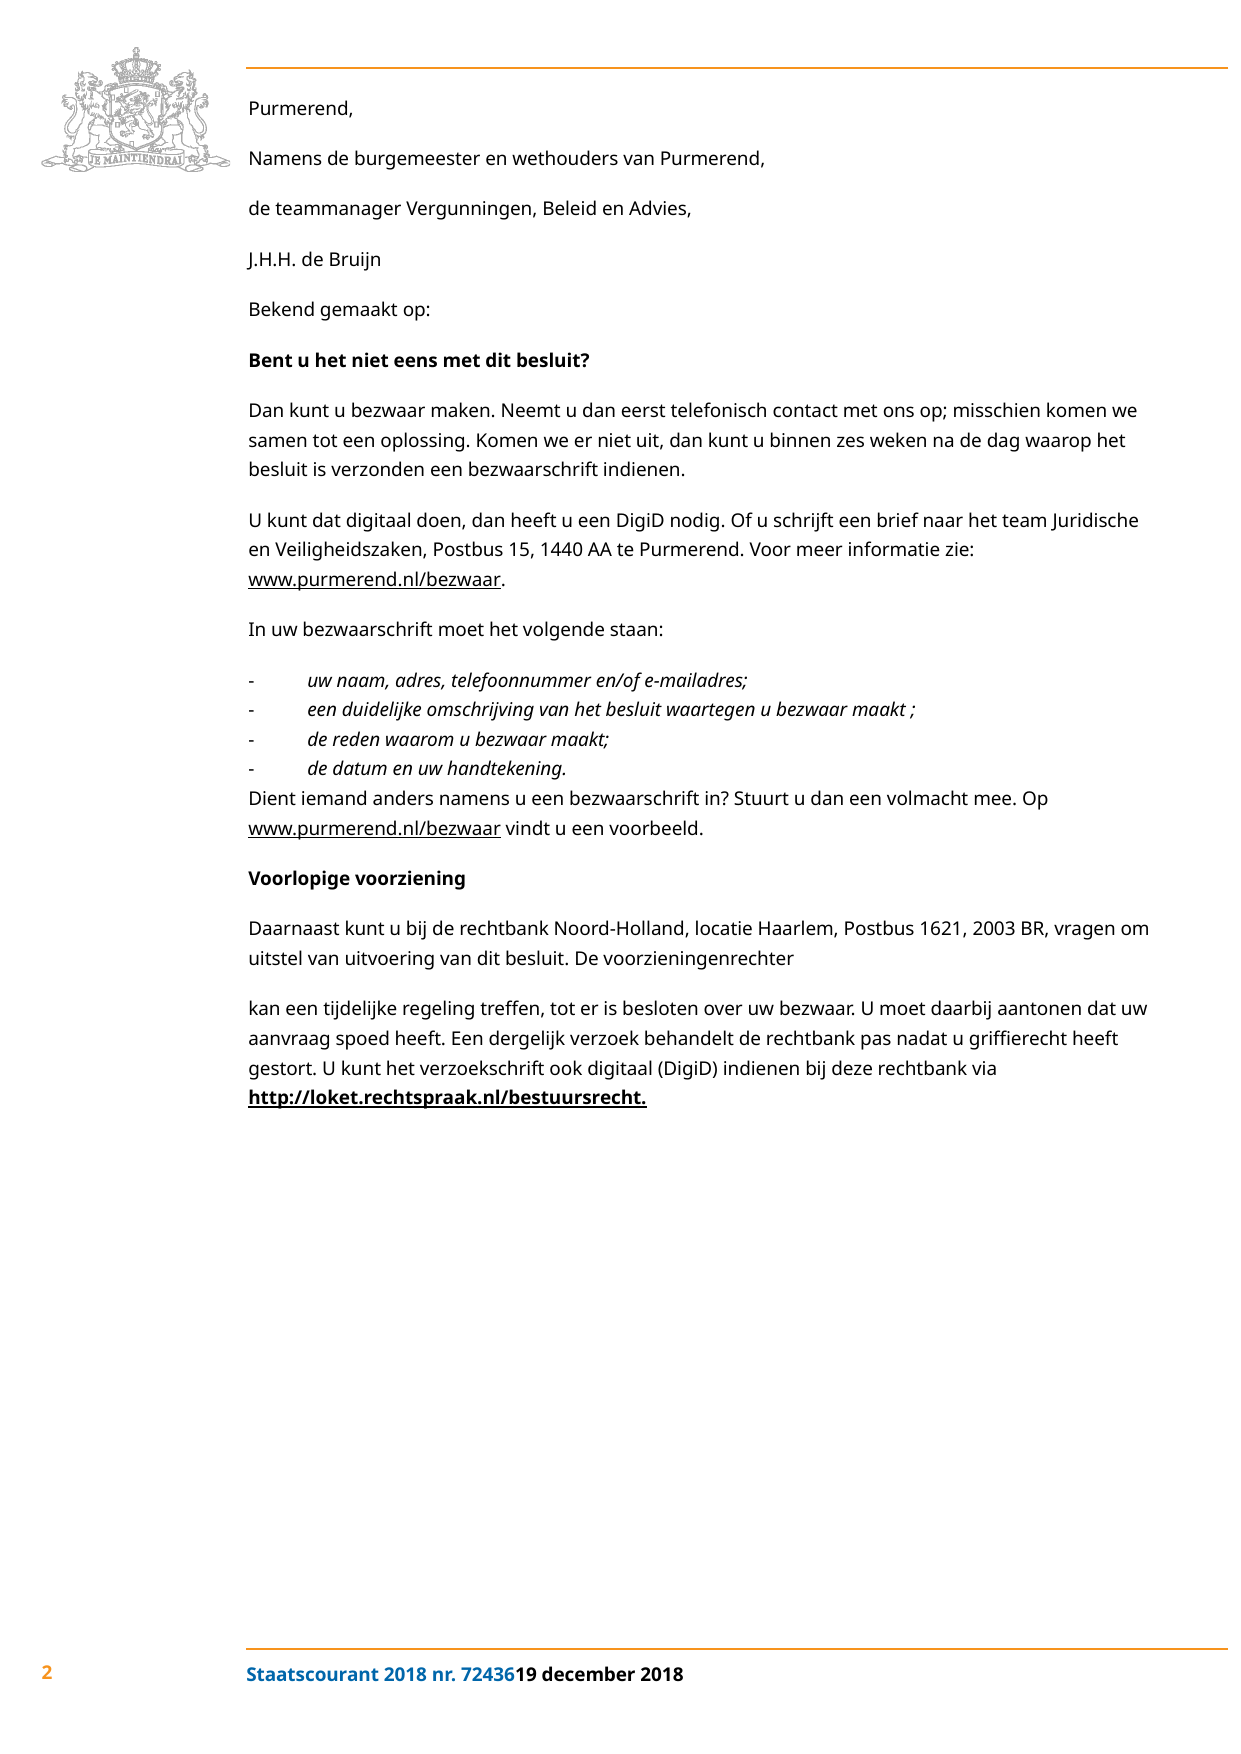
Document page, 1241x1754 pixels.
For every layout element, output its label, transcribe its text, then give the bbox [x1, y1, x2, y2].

text J.H.H. de Bruijn [248, 246, 1152, 272]
text Bent u het niet eens met dit besluit? [248, 347, 1152, 373]
text Daarnaast kunt u bij de rechtbank Noord-Holland, locatie Haarlem, Postbus 1621, 2003 BR, vragen om uitstel van uitvoering van dit besluit. De voorzieningenrechter [248, 916, 1152, 971]
text kan een tijdelijke regeling treffen, tot er is besloten over uw bezwaar. U moet daarbij aantonen dat uw aanvraag spoed heeft. Een dergelijk verzoek behandelt de rechtbank pas nadat u griffierecht heeft gestort. U kunt het verzoekschrift ook digitaal (DigiD) indienen bij deze rechtbank via http://loket.rechtspraak.nl/bestuursrecht. [248, 996, 1152, 1110]
text Dan kunt u bezwaar maken. Neemt u dan eerst telefonisch contact met ons op; misschien komen we samen tot een oplossing. Komen we er niet uit, dan kunt u binnen zes weken na de dag waarop het besluit is verzonden een bezwaarschrift indienen. [248, 397, 1152, 482]
text U kunt dat digitaal doen, dan heeft u een DigiD nodig. Of u schrijft een brief naar het team Juridische en Veiligheidszaken, Postbus 15, 1440 AA te Purmerend. Voor meer informatie zie: www.purmerend.nl/bezwaar. [248, 507, 1152, 592]
text de teammanager Vergunningen, Beleid en Advies, [248, 196, 1152, 221]
text In uw bezwaarschrift moet het volgende staan: [248, 616, 1152, 642]
text Dient iemand anders namens u een bezwaarschrift in? Stuurt u dan een volmacht mee. Op www.purmerend.nl/bezwaar vindt u een voorbeeld. [248, 785, 1152, 841]
list uw naam, adres, telefoonnummer en/of e-mailadres; [248, 667, 1152, 693]
text Voorlopige voorziening [248, 865, 1152, 891]
list een duidelijke omschrijving van het besluit waartegen u bezwaar maakt ; [248, 696, 1152, 722]
list de datum en uw handtekening. [248, 756, 1152, 781]
text Namens de burgemeester en wethouders van Purmerend, [248, 145, 1152, 171]
list de reden waarom u bezwaar maakt; [248, 726, 1152, 752]
text Purmerend, [248, 95, 1152, 121]
picture [41, 47, 231, 172]
text Bekend gemaakt op: [248, 296, 1152, 322]
